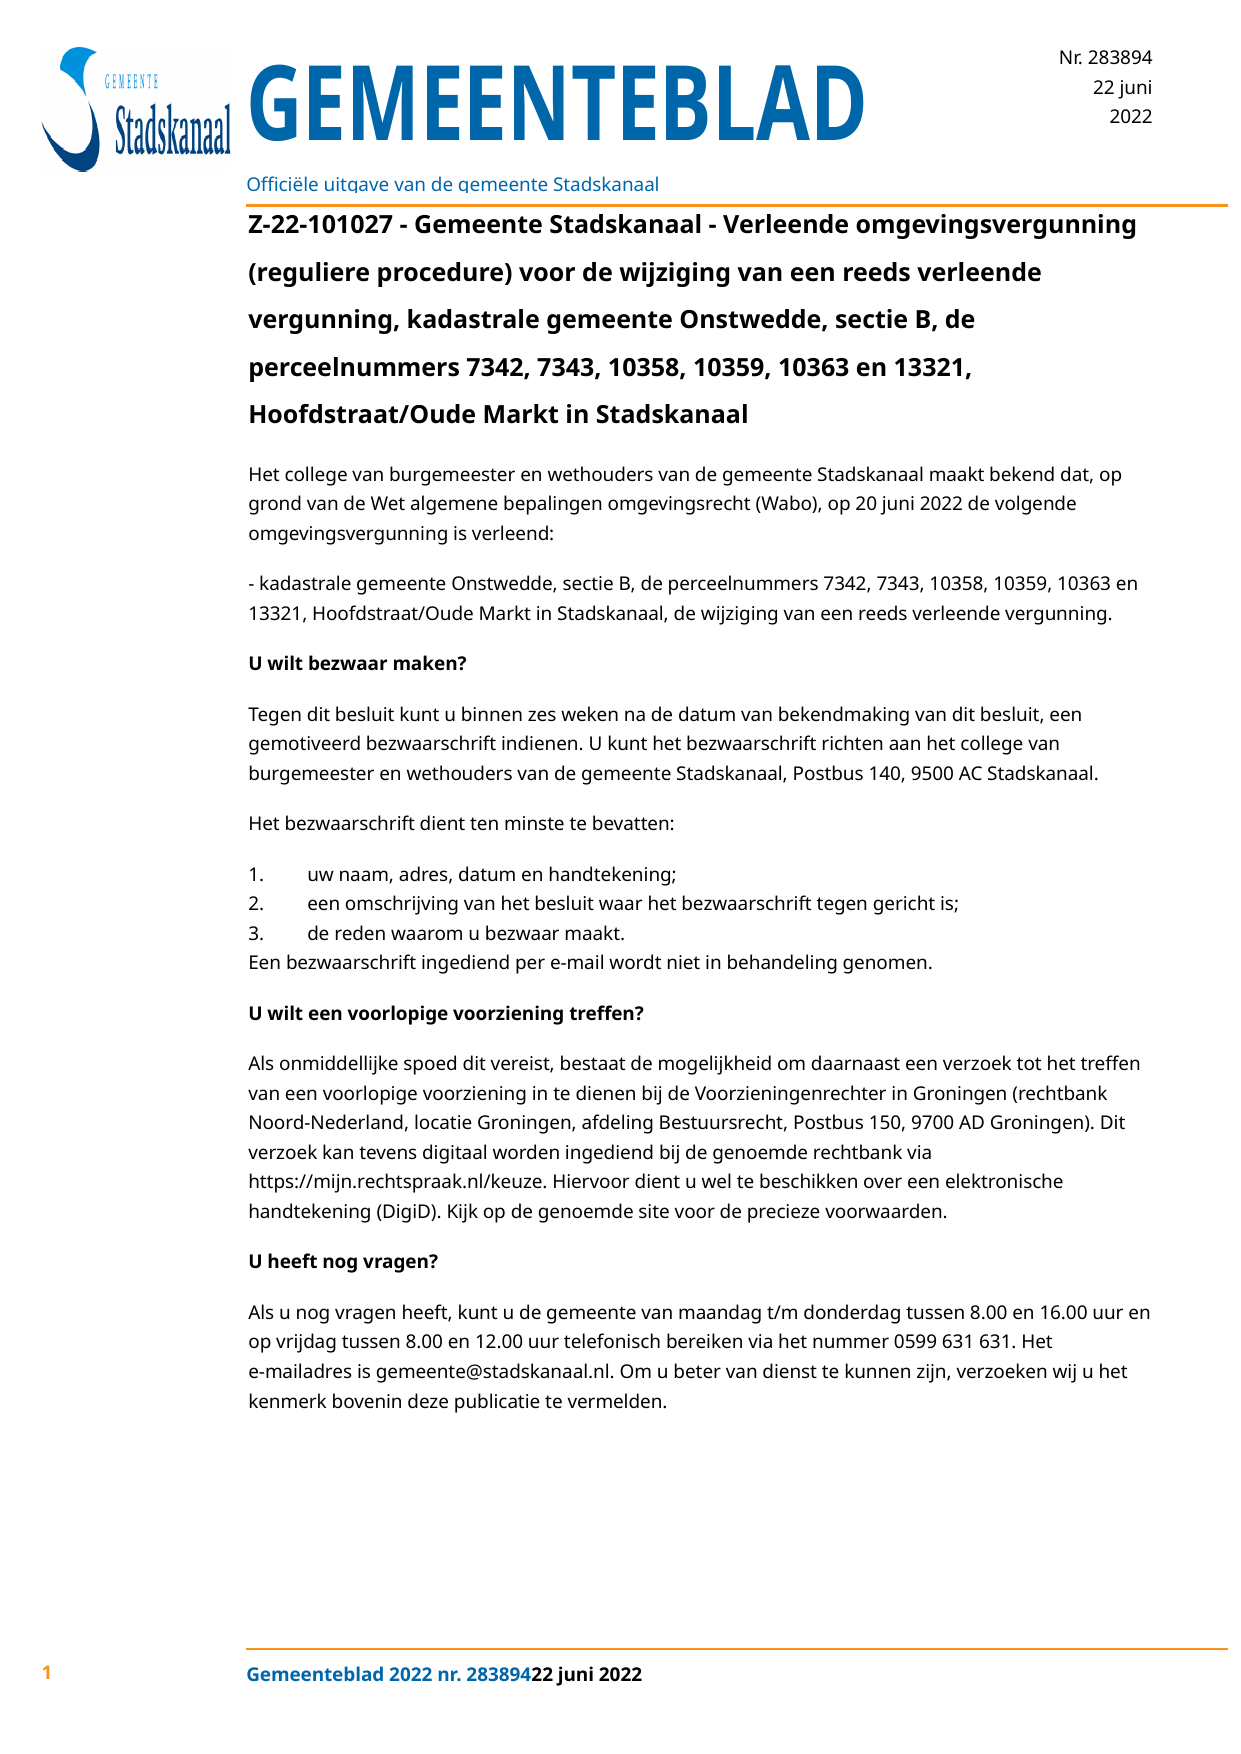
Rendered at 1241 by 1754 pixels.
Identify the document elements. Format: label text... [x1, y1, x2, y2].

text Het bezwaarschrift dient ten minste te bevatten: [248, 810, 1152, 836]
text Als u nog vragen heeft, kunt u de gemeente van maandag t/m donderdag tussen 8.00 en 16.00 uur en op vrijdag tussen 8.00 en 12.00 uur telefonisch bereiken via het nummer 0599 631 631. Het e‑mailadres is gemeente@stadskanaal.nl. Om u beter van dienst te kunnen zijn, verzoeken wij u het kenmerk bovenin deze publicatie te vermelden. [248, 1299, 1152, 1413]
text Z-22-101027 - Gemeente Stadskanaal - Verleende omgevingsvergunning (reguliere procedure) voor de wijziging van een reeds verleende vergunning, kadastrale gemeente Onstwedde, sectie B, de perceelnummers 7342, 7343, 10358, 10359, 10363 en 13321, Hoofdstraat/Oude Markt in Stadskanaal [248, 207, 1152, 431]
picture [41, 47, 231, 172]
text Een bezwaarschrift ingediend per e-mail wordt niet in behandeling genomen. [248, 949, 1152, 975]
text Tegen dit besluit kunt u binnen zes weken na de datum van bekendmaking van dit besluit, een gemotiveerd bezwaarschrift indienen. U kunt het bezwaarschrift richten aan het college van burgemeester en wethouders van de gemeente Stadskanaal, Postbus 140, 9500 AC Stadskanaal. [248, 701, 1152, 786]
text Het college van burgemeester en wethouders van de gemeente Stadskanaal maakt bekend dat, op grond van de Wet algemene bepalingen omgevingsrecht (Wabo), op 20 juni 2022 de volgende omgevingsvergunning is verleend: [248, 461, 1152, 546]
text U wilt bezwaar maken? [248, 650, 1152, 676]
list uw naam, adres, datum en handtekening; [248, 861, 1152, 886]
list de reden waarom u bezwaar maakt. [248, 920, 1152, 946]
text U wilt een voorlopige voorziening treffen? [248, 1000, 1152, 1026]
list een omschrijving van het besluit waar het bezwaarschrift tegen gericht is; [248, 890, 1152, 916]
text Als onmiddellijke spoed dit vereist, bestaat de mogelijkheid om daarnaast een verzoek tot het treffen van een voorlopige voorziening in te dienen bij de Voorzieningenrechter in Groningen (rechtbank Noord-Nederland, locatie Groningen, afdeling Bestuursrecht, Postbus 150, 9700 AD Groningen). Dit verzoek kan tevens digitaal worden ingediend bij de genoemde rechtbank via https://mijn.rechtspraak.nl/keuze. Hiervoor dient u wel te beschikken over een elektronische handtekening (DigiD). Kijk op de genoemde site voor de precieze voorwaarden. [248, 1050, 1152, 1224]
text U heeft nog vragen? [248, 1249, 1152, 1274]
text - kadastrale gemeente Onstwedde, sectie B, de perceelnummers 7342, 7343, 10358, 10359, 10363 en 13321, Hoofdstraat/Oude Markt in Stadskanaal, de wijziging van een reeds verleende vergunning. [248, 570, 1152, 626]
